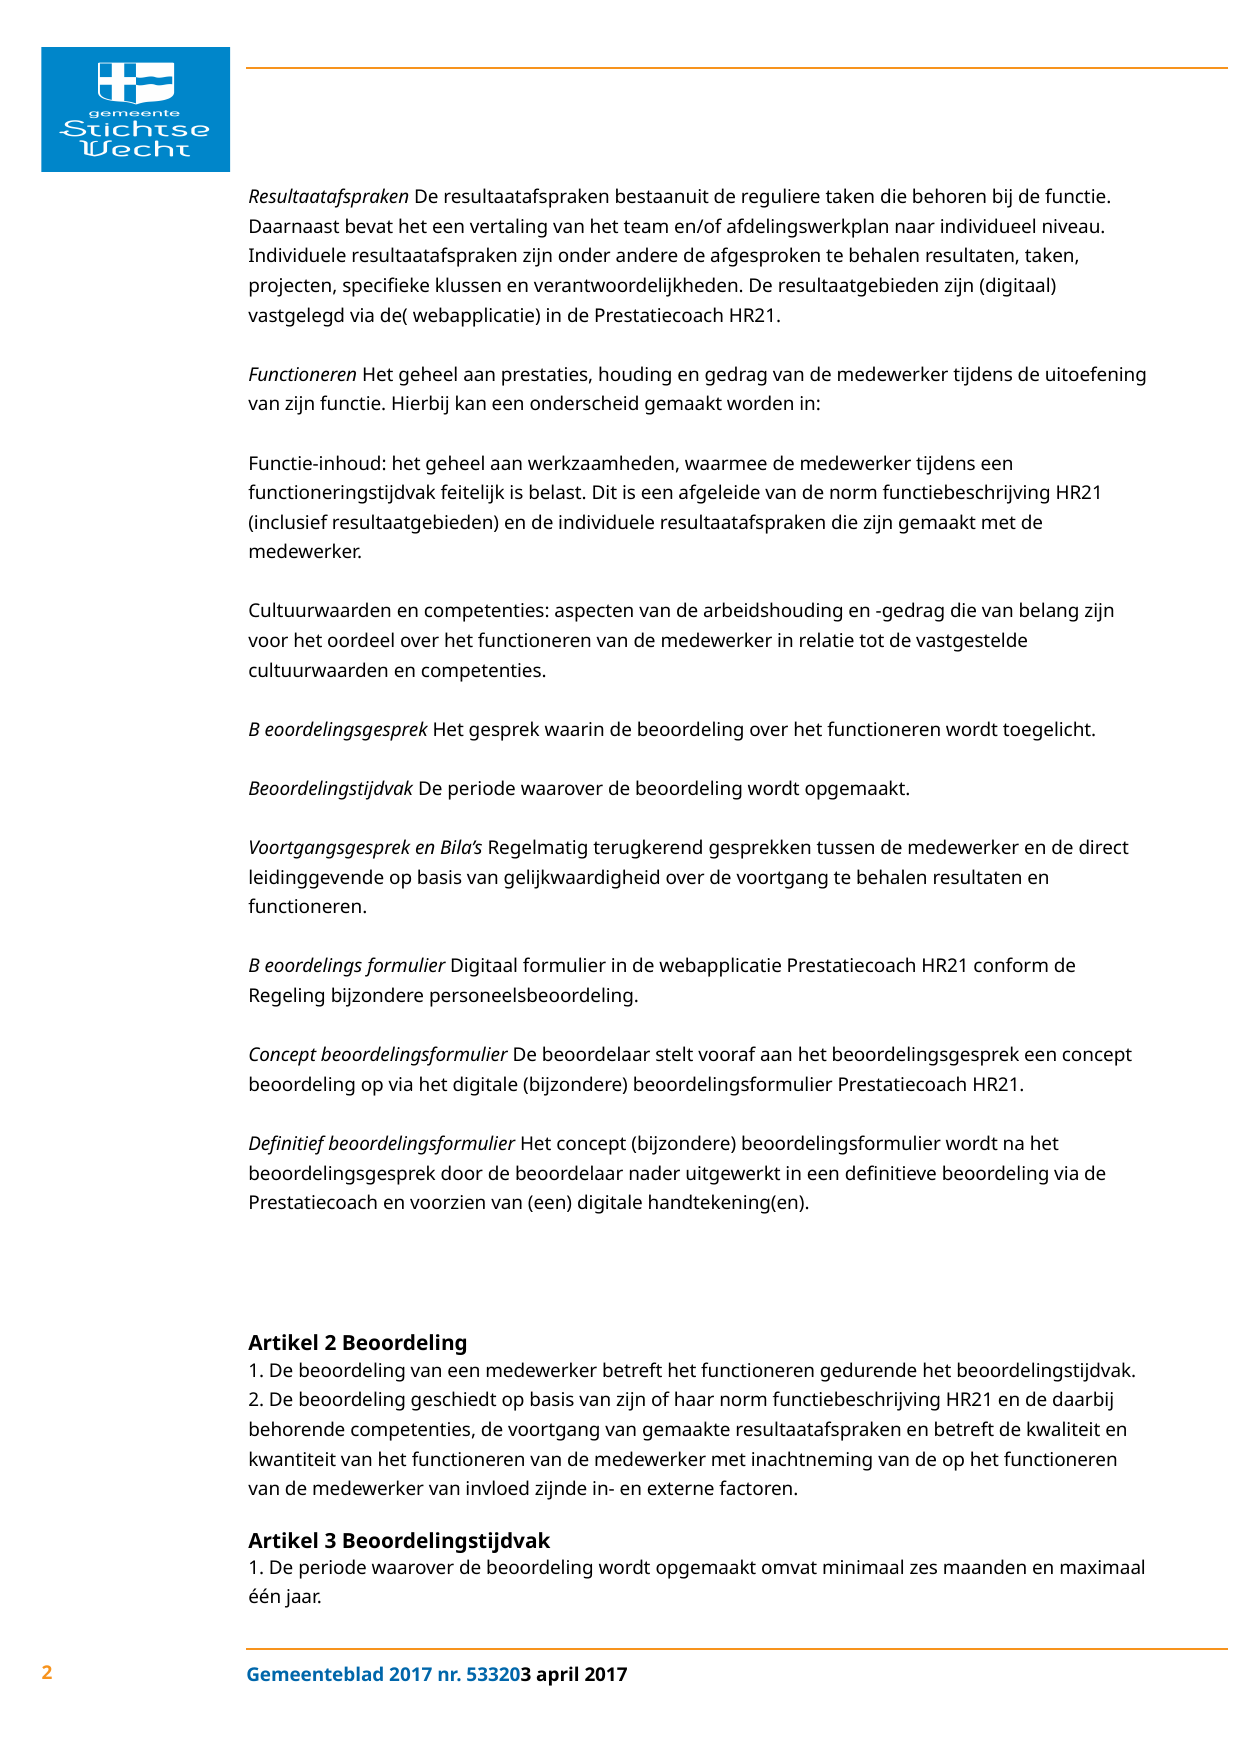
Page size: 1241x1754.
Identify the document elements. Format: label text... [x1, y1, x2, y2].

picture [99, 63, 135, 101]
text Functie-inhoud: het geheel aan werkzaamheden, waarmee de medewerker tijdens een functioneringstijdvak feitelijk is belast. Dit is een afgeleide van de norm functiebeschrijving HR21 (inclusief resultaatgebieden) en de individuele resultaatafspraken die zijn gemaakt met de medewerker. [248, 450, 1152, 564]
text Artikel 3 Beoordelingstijdvak [248, 1526, 1152, 1554]
text Artikel 2 Beoordeling [248, 1328, 1152, 1357]
text B eoordelingsgesprek Het gesprek waarin de beoordeling over het functioneren wordt toegelicht. [248, 716, 1152, 742]
text Voortgangsgesprek en Bila’s Regelmatig terugkerend gesprekken tussen de medewerker en de direct leidinggevende op basis van gelijkwaardigheid over de voortgang te behalen resultaten en functioneren. [248, 834, 1152, 919]
text Resultaatafspraken De resultaatafspraken bestaanuit de reguliere taken die behoren bij de functie. Daarnaast bevat het een vertaling van het team en/of afdelingswerkplan naar individueel niveau. Individuele resultaatafspraken zijn onder andere de afgesproken te behalen resultaten, taken, projecten, specifieke klussen en verantwoordelijkheden. De resultaatgebieden zijn (digitaal) vastgelegd via de( webapplicatie) in de Prestatiecoach HR21. [248, 183, 1152, 328]
text Concept beoordelingsformulier De beoordelaar stelt vooraf aan het beoordelingsgesprek een concept beoordeling op via het digitale (bijzondere) beoordelingsformulier Prestatiecoach HR21. [248, 1041, 1152, 1097]
picture [137, 63, 174, 103]
text Cultuurwaarden en competenties: aspecten van de arbeidshouding en -gedrag die van belang zijn voor het oordeel over het functioneren van de medewerker in relatie tot de vastgestelde cultuurwaarden en competenties. [248, 598, 1152, 683]
text B eoordelings formulier Digitaal formulier in de webapplicatie Prestatiecoach HR21 conform de Regeling bijzondere personeelsbeoordeling. [248, 953, 1152, 1008]
text Definitief beoordelingsformulier Het concept (bijzondere) beoordelingsformulier wordt na het beoordelingsgesprek door de beoordelaar nader uitgewerkt in een definitieve beoordeling via de Prestatiecoach en voorzien van (een) digitale handtekening(en). [248, 1130, 1152, 1215]
text 1. De beoordeling van een medewerker betreft het functioneren gedurende het beoordelingstijdvak. [248, 1357, 1152, 1383]
text Functioneren Het geheel aan prestaties, houding en gedrag van de medewerker tijdens de uitoefening van zijn functie. Hierbij kan een onderscheid gemaakt worden in: [248, 361, 1152, 416]
text 2. De beoordeling geschiedt op basis van zijn of haar norm functiebeschrijving HR21 en de daarbij behorende competenties, de voortgang van gemaakte resultaatafspraken en betreft de kwaliteit en kwantiteit van het functioneren van de medewerker met inachtneming van de op het functioneren van de medewerker van invloed zijnde in- en externe factoren. [248, 1387, 1152, 1501]
text 1. De periode waarover de beoordeling wordt opgemaakt omvat minimaal zes maanden en maximaal één jaar. [248, 1554, 1152, 1609]
text Beoordelingstijdvak De periode waarover de beoordeling wordt opgemaakt. [248, 775, 1152, 801]
